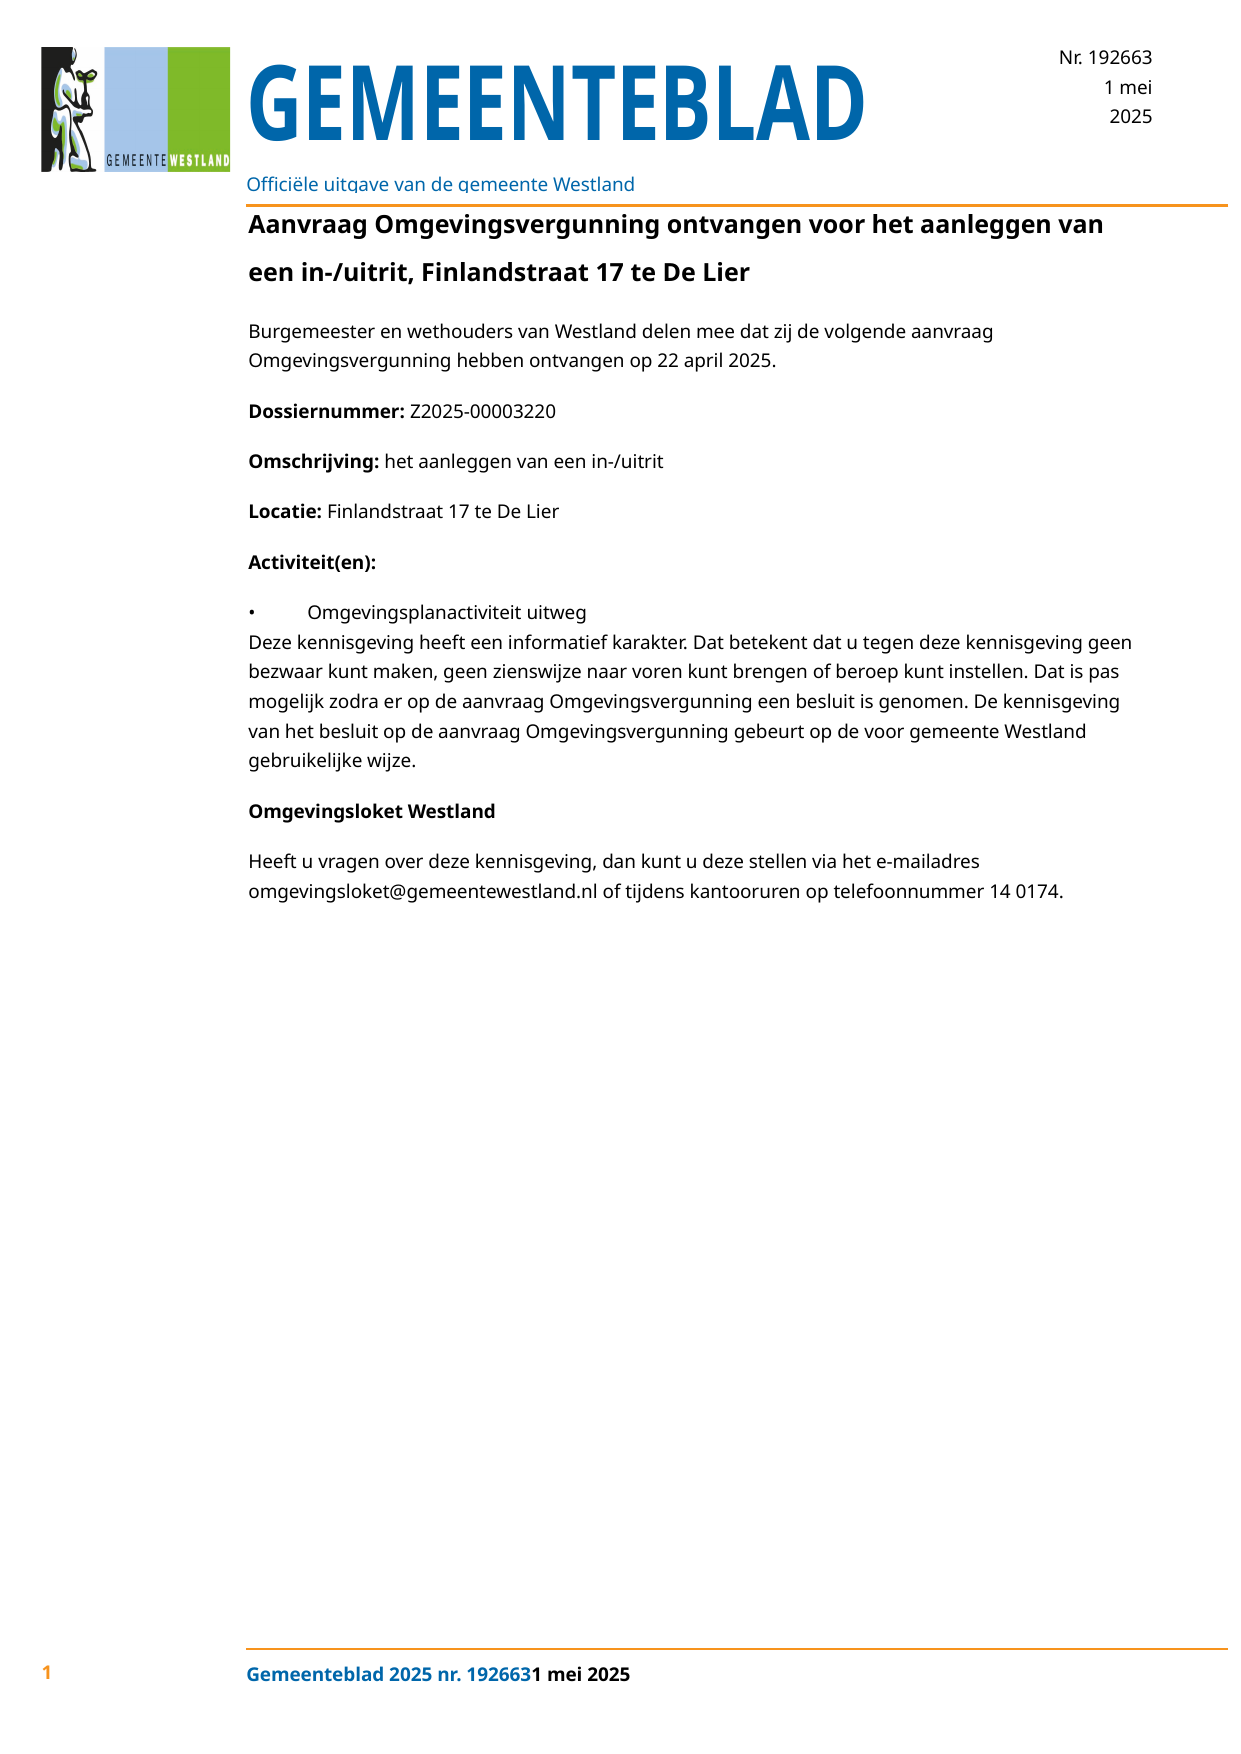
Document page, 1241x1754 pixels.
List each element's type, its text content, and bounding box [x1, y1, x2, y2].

text Activiteit(en): [248, 549, 1152, 575]
list Omgevingsplanactiviteit uitweg [248, 599, 1152, 625]
text Heeft u vragen over deze kennisgeving, dan kunt u deze stellen via het e-mailadres omgevingsloket@gemeentewestland.nl of tijdens kantooruren op telefoonnummer 14 0174. [248, 848, 1152, 904]
text Omgevingsloket Westland [248, 798, 1152, 824]
text Dossiernummer: Z2025-00003220 [248, 398, 1152, 424]
text Aanvraag Omgevingsvergunning ontvangen voor het aanleggen van een in-/uitrit, Finlandstraat 17 te De Lier [248, 207, 1152, 288]
picture [41, 47, 231, 172]
text Burgemeester en wethouders van Westland delen mee dat zij de volgende aanvraag Omgevingsvergunning hebben ontvangen op 22 april 2025. [248, 318, 1152, 373]
text Locatie: Finlandstraat 17 te De Lier [248, 499, 1152, 524]
text Deze kennisgeving heeft een informatief karakter. Dat betekent dat u tegen deze kennisgeving geen bezwaar kunt maken, geen zienswijze naar voren kunt brengen of beroep kunt instellen. Dat is pas mogelijk zodra er op de aanvraag Omgevingsvergunning een besluit is genomen. De kennisgeving van het besluit op de aanvraag Omgevingsvergunning gebeurt op de voor gemeente Westland gebruikelijke wijze. [248, 629, 1152, 773]
text Omschrijving: het aanleggen van een in-/uitrit [248, 448, 1152, 474]
